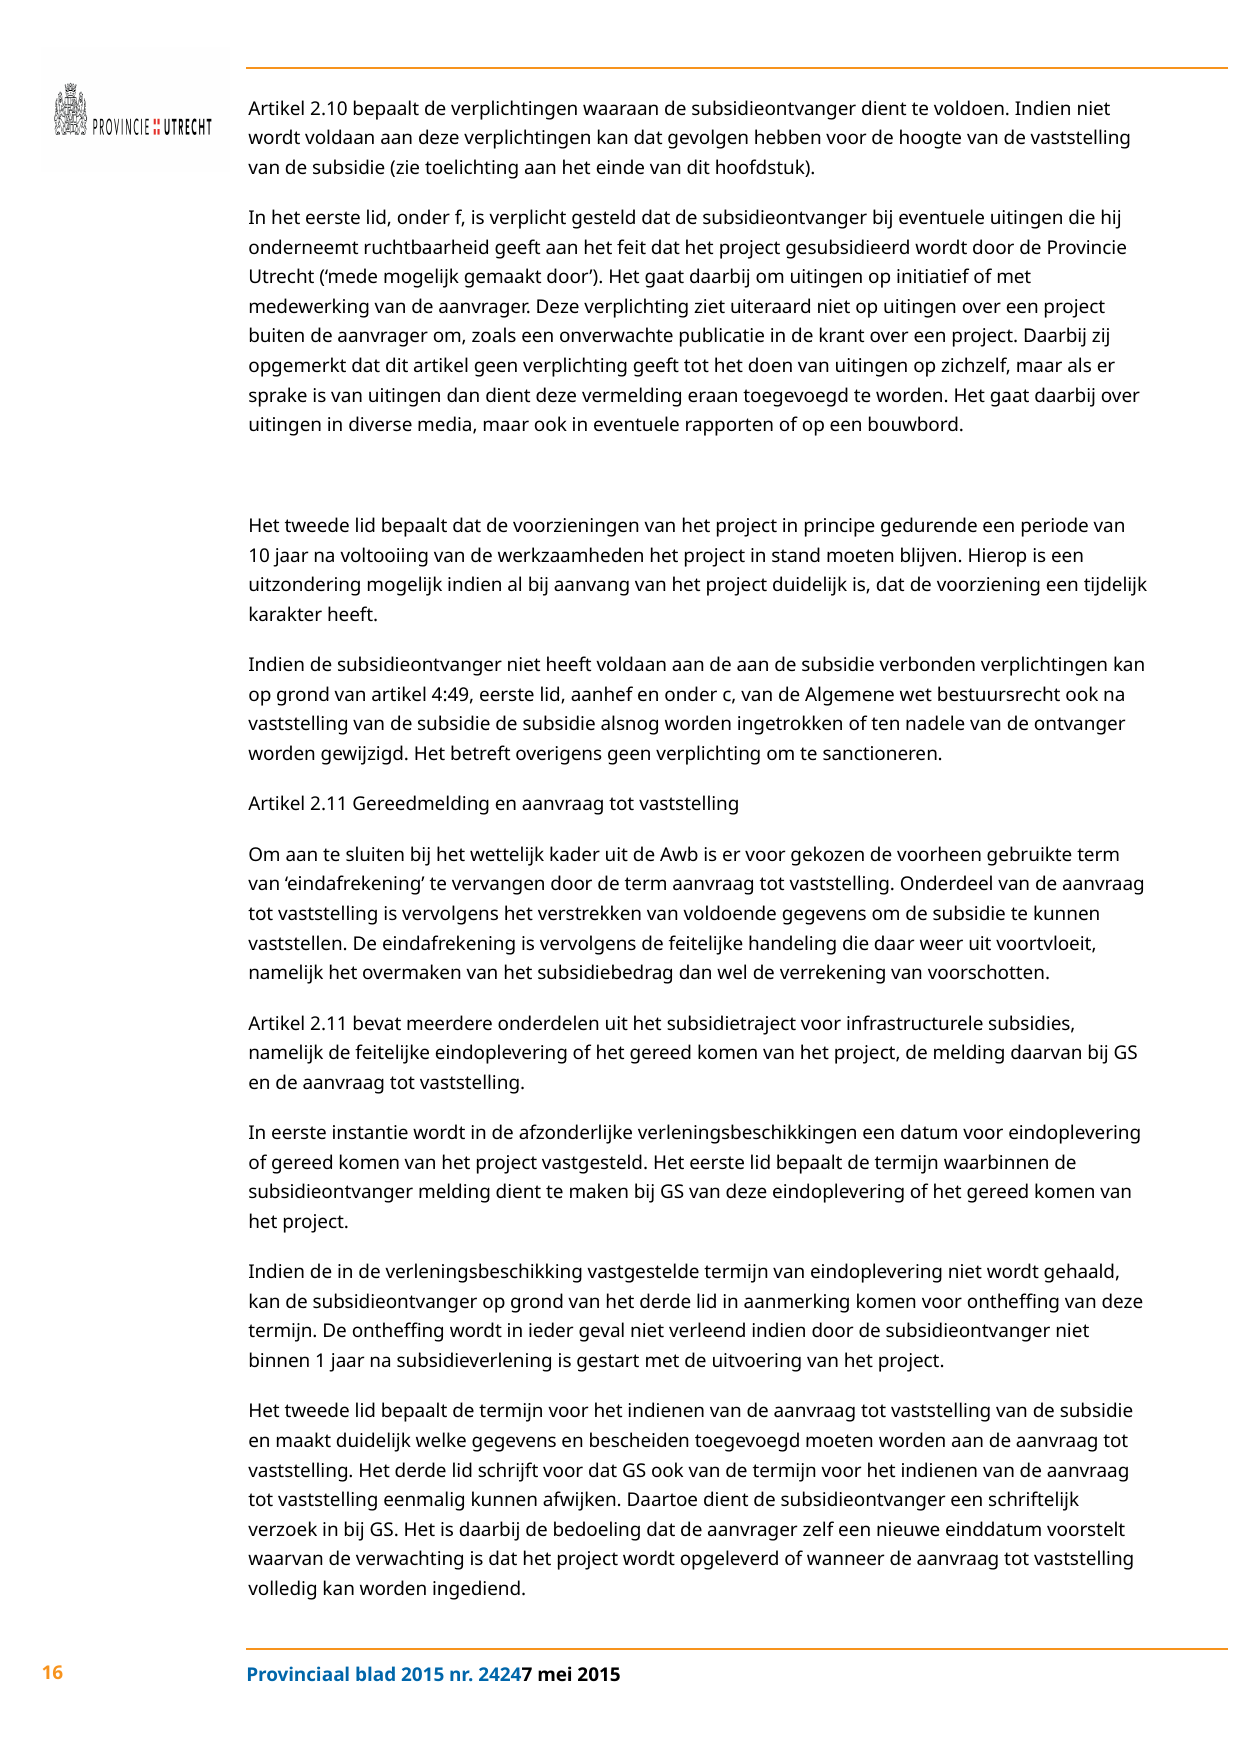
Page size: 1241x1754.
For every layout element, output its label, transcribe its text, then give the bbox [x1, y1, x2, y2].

text Indien de in de verleningsbeschikking vastgestelde termijn van eindoplevering niet wordt gehaald, kan de subsidieontvanger op grond van het derde lid in aanmerking komen voor ontheffing van deze termijn. De ontheffing wordt in ieder geval niet verleend indien door de subsidieontvanger niet binnen 1 jaar na subsidieverlening is gestart met de uitvoering van het project. [248, 1258, 1152, 1373]
text In het eerste lid, onder f, is verplicht gesteld dat de subsidieontvanger bij eventuele uitingen die hij onderneemt ruchtbaarheid geeft aan het feit dat het project gesubsidieerd wordt door de Provincie Utrecht (‘mede mogelijk gemaakt door’). Het gaat daarbij om uitingen op initiatief of met medewerking van de aanvrager. Deze verplichting ziet uiteraard niet op uitingen over een project buiten de aanvrager om, zoals een onverwachte publicatie in de krant over een project. Daarbij zij opgemerkt dat dit artikel geen verplichting geeft tot het doen van uitingen op zichzelf, maar als er sprake is van uitingen dan dient deze vermelding eraan toegevoegd te worden. Het gaat daarbij over uitingen in diverse media, maar ook in eventuele rapporten of op een bouwbord. [248, 204, 1152, 437]
text Artikel 2.10 bepaalt de verplichtingen waaraan de subsidieontvanger dient te voldoen. Indien niet wordt voldaan aan deze verplichtingen kan dat gevolgen hebben voor de hoogte van de vaststelling van de subsidie (zie toelichting aan het einde van dit hoofdstuk). [248, 95, 1152, 180]
text Artikel 2.11 Gereedmelding en aanvraag tot vaststelling [248, 791, 1152, 816]
text In eerste instantie wordt in de afzonderlijke verleningsbeschikkingen een datum voor eindoplevering of gereed komen van het project vastgesteld. Het eerste lid bepaalt de termijn waarbinnen de subsidieontvanger melding dient te maken bij GS van deze eindoplevering of het gereed komen van het project. [248, 1119, 1152, 1234]
text Het tweede lid bepaalt de termijn voor het indienen van de aanvraag tot vaststelling van de subsidie en maakt duidelijk welke gegevens en bescheiden toegevoegd moeten worden aan de aanvraag tot vaststelling. Het derde lid schrijft voor dat GS ook van de termijn voor het indienen van de aanvraag tot vaststelling eenmalig kunnen afwijken. Daartoe dient de subsidieontvanger een schriftelijk verzoek in bij GS. Het is daarbij de bedoeling dat de aanvrager zelf een nieuwe einddatum voorstelt waarvan de verwachting is dat het project wordt opgeleverd of wanneer de aanvraag tot vaststelling volledig kan worden ingediend. [248, 1398, 1152, 1601]
picture [41, 47, 231, 172]
text Artikel 2.11 bevat meerdere onderdelen uit het subsidietraject voor infrastructurele subsidies, namelijk de feitelijke eindoplevering of het gereed komen van het project, de melding daarvan bij GS en de aanvraag tot vaststelling. [248, 1010, 1152, 1095]
text Indien de subsidieontvanger niet heeft voldaan aan de aan de subsidie verbonden verplichtingen kan op grond van artikel 4:49, eerste lid, aanhef en onder c, van de Algemene wet bestuursrecht ook na vaststelling van de subsidie de subsidie alsnog worden ingetrokken of ten nadele van de ontvanger worden gewijzigd. Het betreft overigens geen verplichting om te sanctioneren. [248, 651, 1152, 766]
text Om aan te sluiten bij het wettelijk kader uit de Awb is er voor gekozen de voorheen gebruikte term van ‘eindafrekening’ te vervangen door de term aanvraag tot vaststelling. Onderdeel van de aanvraag tot vaststelling is vervolgens het verstrekken van voldoende gegevens om de subsidie te kunnen vaststellen. De eindafrekening is vervolgens de feitelijke handeling die daar weer uit voortvloeit, namelijk het overmaken van het subsidiebedrag dan wel de verrekening van voorschotten. [248, 841, 1152, 985]
text Het tweede lid bepaalt dat de voorzieningen van het project in principe gedurende een periode van 10 jaar na voltooiing van de werkzaamheden het project in stand moeten blijven. Hierop is een uitzondering mogelijk indien al bij aanvang van het project duidelijk is, dat de voorziening een tijdelijk karakter heeft. [248, 512, 1152, 627]
